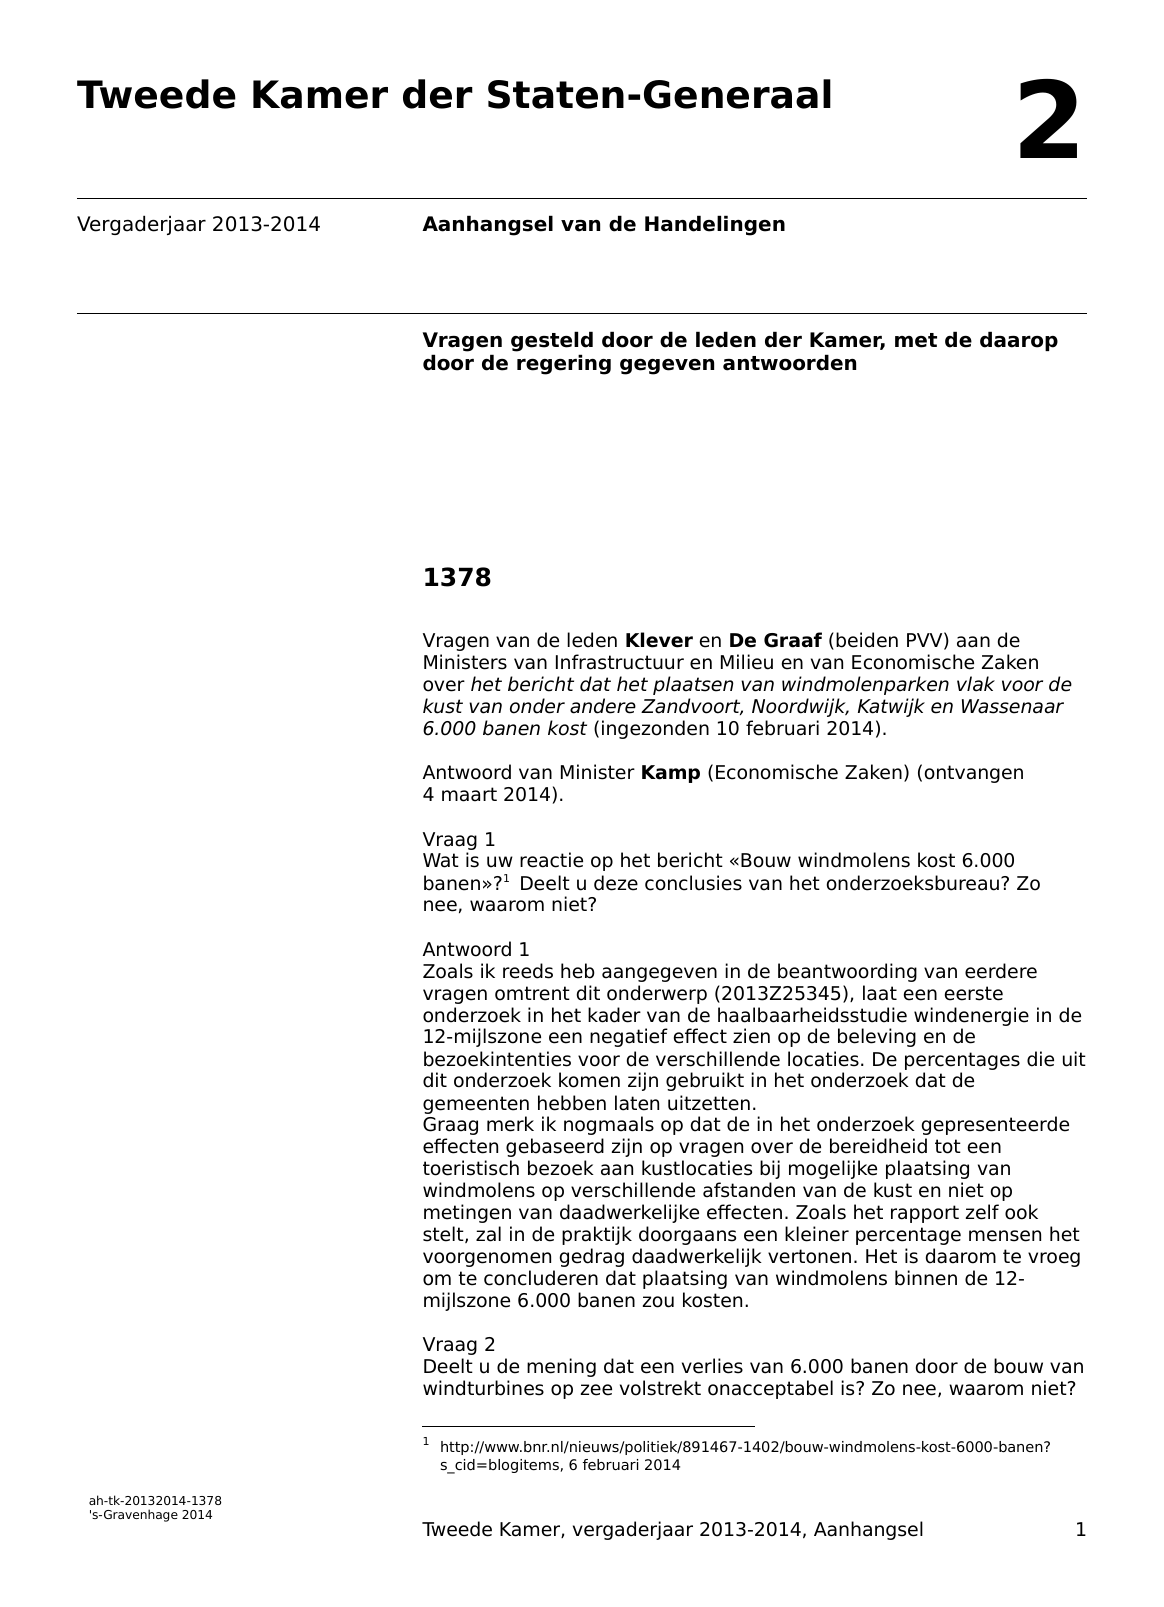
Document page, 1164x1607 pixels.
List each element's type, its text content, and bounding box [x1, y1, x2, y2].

text Graag merk ik nogmaals op dat de in het onderzoek gepresenteerde effecten gebaseerd zijn op vragen over de bereidheid tot een toeristisch bezoek aan kustlocaties bij mogelijke plaatsing van windmolens op verschillende afstanden van de kust en niet op metingen van daadwerkelijke effecten. Zoals het rapport zelf ook stelt, zal in de praktijk doorgaans een kleiner percentage mensen het voorgenomen gedrag daadwerkelijk vertonen. Het is daarom te vroeg om te concluderen dat plaatsing van windmolens binnen de 12-mijlszone 6.000 banen zou kosten. [422, 1114, 1087, 1312]
text 's-Gravenhage 2014 [88, 1508, 323, 1522]
text Vragen van de leden Klever en De Graaf (beiden PVV) aan de Ministers van Infrastructuur en Milieu en van Economische Zaken over het bericht dat het plaatsen van windmolenparken vlak voor de kust van onder andere Zandvoort, Noordwijk, Katwijk en Wassenaar 6.000 banen kost (ingezonden 10 februari 2014). [422, 630, 1087, 740]
text http://www.bnr.nl/nieuws/politiek/891467-1402/bouw-windmolens-kost-6000-banen?s_cid=blogitems, 6 februari 2014 [422, 1435, 1087, 1474]
table_cell Vergaderjaar 2013-2014 [77, 199, 422, 313]
text ah-tk-20132014-1378 [88, 1494, 323, 1508]
text Wat is uw reactie op het bericht «Bouw windmolens kost 6.000 banen»? Deelt u deze conclusies van het onderzoeksbureau? Zo nee, waarom niet? [422, 850, 1087, 916]
text 1378 [422, 563, 1087, 592]
table_header 2 [886, 59, 1087, 198]
text Zoals ik reeds heb aangegeven in de beantwoording van eerdere vragen omtrent dit onderwerp (2013Z25345), laat een eerste onderzoek in het kader van de haalbaarheidsstudie windenergie in de 12-mijlszone een negatief effect zien op de beleving en de bezoekintenties voor de verschillende locaties. De percentages die uit dit onderzoek komen zijn gebruikt in het onderzoek dat de gemeenten hebben laten uitzetten. [422, 961, 1087, 1114]
text Antwoord 1 [422, 938, 1087, 961]
text Antwoord van Minister Kamp (Economische Zaken) (ontvangen 4 maart 2014). [422, 762, 1087, 806]
table_header Tweede Kamer der Staten-Generaal [77, 59, 886, 198]
table_cell Vragen gesteld door de leden der Kamer, met de daarop door de regering gegeven antwoorden [422, 314, 1087, 375]
text Deelt u de mening dat een verlies van 6.000 banen door de bouw van windturbines op zee volstrekt onacceptabel is? Zo nee, waarom niet? [422, 1356, 1087, 1400]
table_cell Aanhangsel van de Handelingen [422, 199, 1087, 313]
text Vraag 1 [422, 828, 1087, 850]
text Vraag 2 [422, 1334, 1087, 1356]
table_cell [77, 314, 422, 375]
